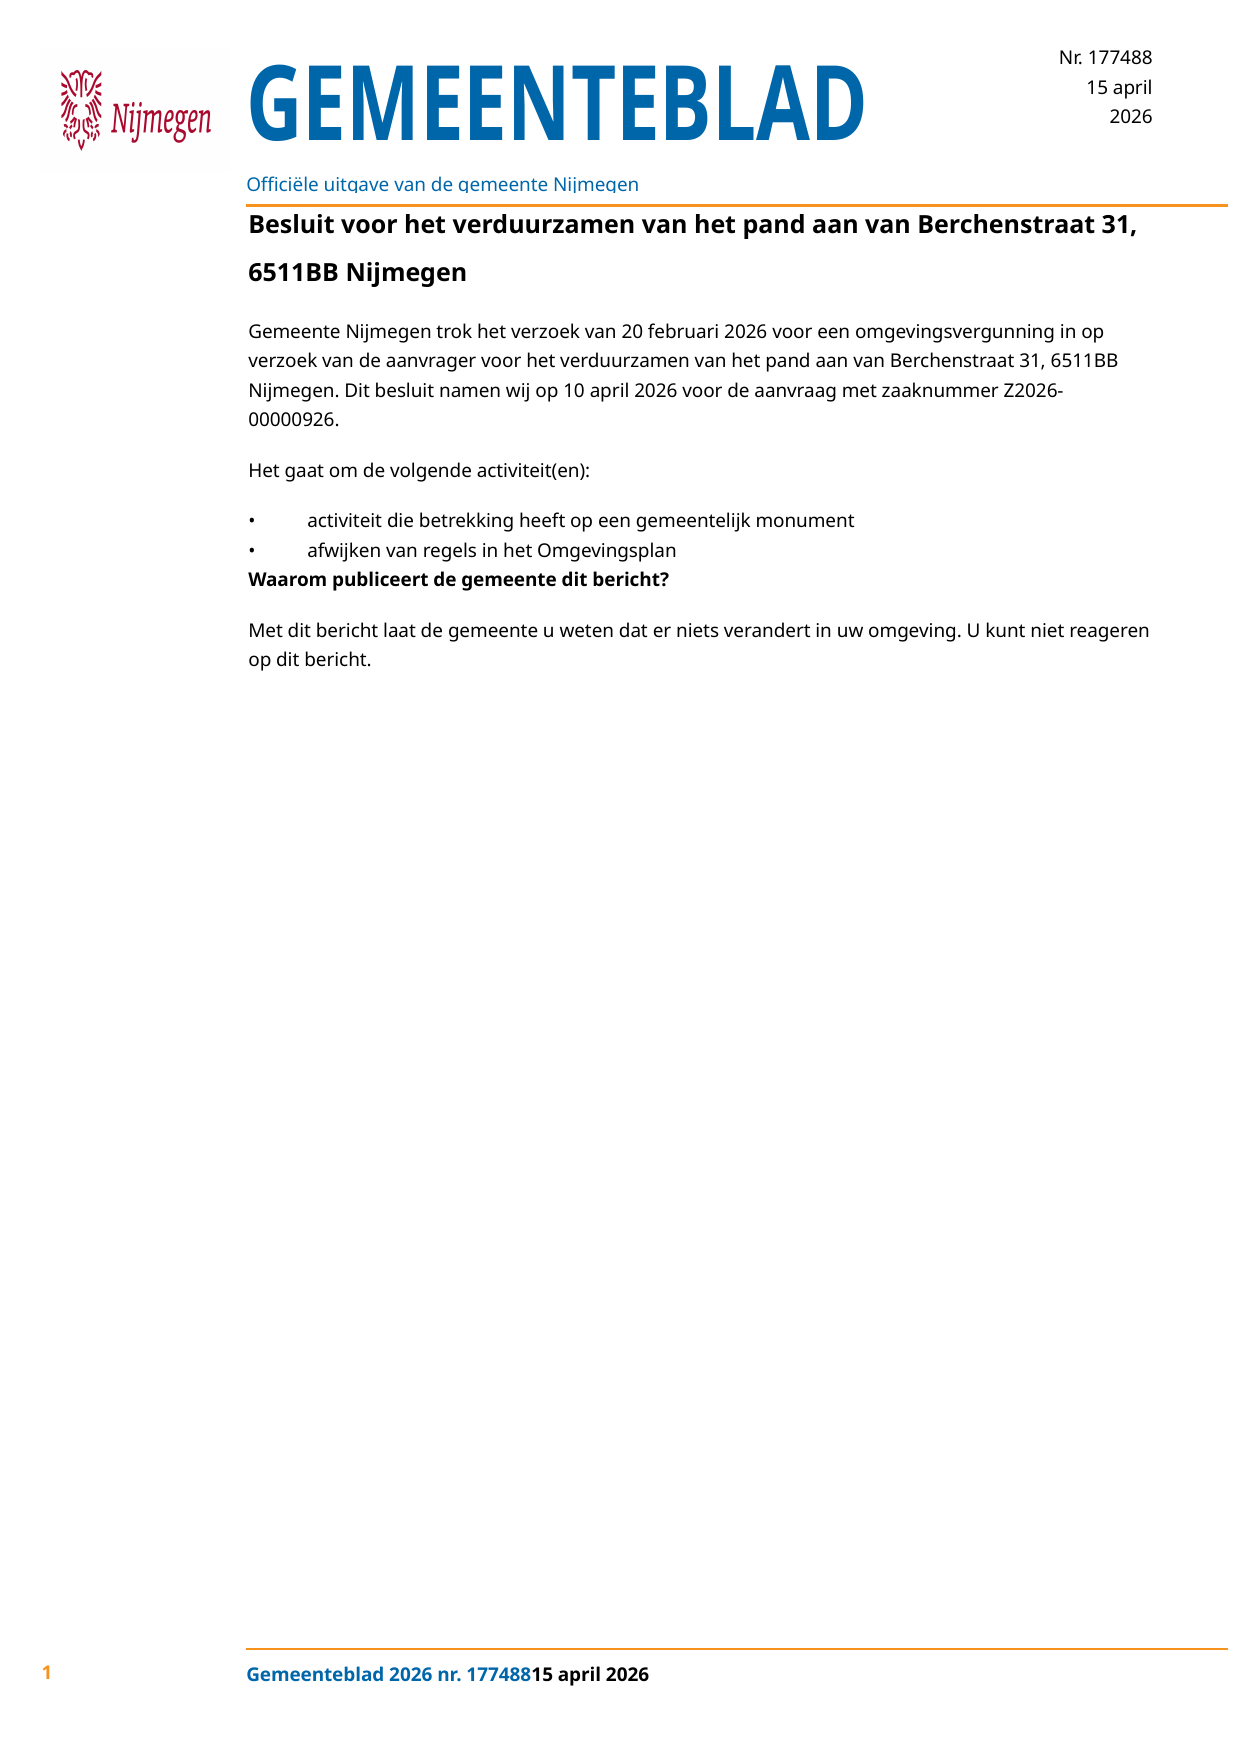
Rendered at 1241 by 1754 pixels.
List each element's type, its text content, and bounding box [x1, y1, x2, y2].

text Besluit voor het verduurzamen van het pand aan van Berchenstraat 31, 6511BB Nijmegen [248, 207, 1152, 288]
list activiteit die betrekking heeft op een gemeentelijk monument [248, 507, 1152, 533]
list afwijken van regels in het Omgevingsplan [248, 537, 1152, 563]
text Met dit bericht laat de gemeente u weten dat er niets verandert in uw omgeving. U kunt niet reageren op dit bericht. [248, 617, 1152, 672]
text Gemeente Nijmegen trok het verzoek van 20 februari 2026 voor een omgevingsvergunning in op verzoek van de aanvrager voor het verduurzamen van het pand aan van Berchenstraat 31, 6511BB Nijmegen. Dit besluit namen wij op 10 april 2026 voor de aanvraag met zaaknummer Z2026-00000926. [248, 318, 1152, 432]
text Waarom publiceert de gemeente dit bericht? [248, 567, 1152, 592]
picture [41, 47, 231, 172]
text Het gaat om de volgende activiteit(en): [248, 457, 1152, 483]
